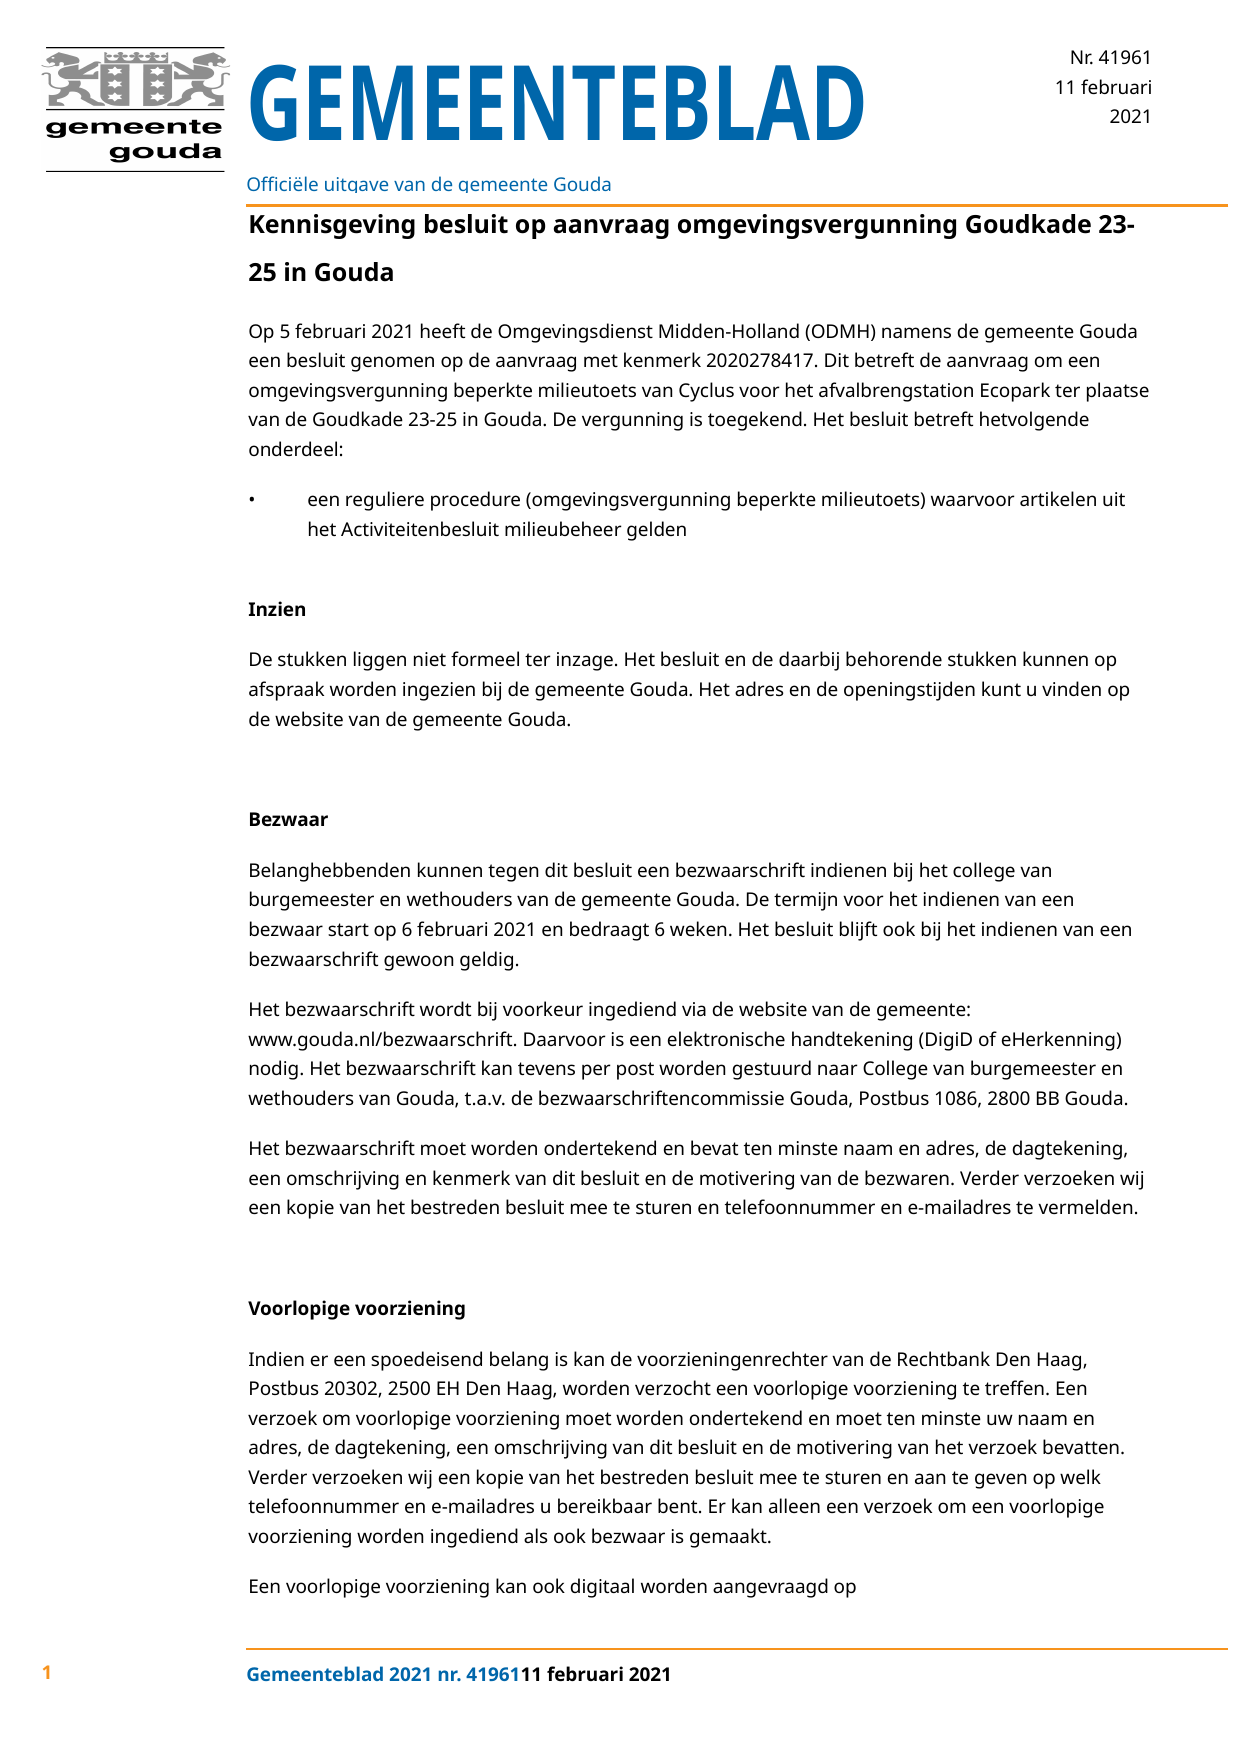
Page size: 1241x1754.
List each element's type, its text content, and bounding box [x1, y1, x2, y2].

text Het bezwaarschrift wordt bij voorkeur ingediend via de website van de gemeente: www.gouda.nl/bezwaarschrift. Daarvoor is een elektronische handtekening (DigiD of eHerkenning) nodig. Het bezwaarschrift kan tevens per post worden gestuurd naar College van burgemeester en wethouders van Gouda, t.a.v. de bezwaarschriftencommissie Gouda, Postbus 1086, 2800 BB Gouda. [248, 996, 1152, 1111]
text Een voorlopige voorziening kan ook digitaal worden aangevraagd op [248, 1574, 1152, 1599]
text Indien er een spoedeisend belang is kan de voorzieningenrechter van de Rechtbank Den Haag, Postbus 20302, 2500 EH Den Haag, worden verzocht een voorlopige voorziening te treffen. Een verzoek om voorlopige voorziening moet worden ondertekend en moet ten minste uw naam en adres, de dagtekening, een omschrijving van dit besluit en de motivering van het verzoek bevatten. Verder verzoeken wij een kopie van het bestreden besluit mee te sturen en aan te geven op welk telefoonnummer en e-mailadres u bereikbaar bent. Er kan alleen een verzoek om een voorlopige voorziening worden ingediend als ook bezwaar is gemaakt. [248, 1346, 1152, 1549]
text Inzien [248, 596, 1152, 622]
picture [41, 47, 231, 172]
text De stukken liggen niet formeel ter inzage. Het besluit en de daarbij behorende stukken kunnen op afspraak worden ingezien bij de gemeente Gouda. Het adres en de openingstijden kunt u vinden op de website van de gemeente Gouda. [248, 647, 1152, 732]
text Belanghebbenden kunnen tegen dit besluit een bezwaarschrift indienen bij het college van burgemeester en wethouders van de gemeente Gouda. De termijn voor het indienen van een bezwaar start op 6 februari 2021 en bedraagt 6 weken. Het besluit blijft ook bij het indienen van een bezwaarschrift gewoon geldig. [248, 857, 1152, 972]
text Het bezwaarschrift moet worden ondertekend en bevat ten minste naam en adres, de dagtekening, een omschrijving en kenmerk van dit besluit en de motivering van de bezwaren. Verder verzoeken wij een kopie van het bestreden besluit mee te sturen en telefoonnummer en e-mailadres te vermelden. [248, 1135, 1152, 1220]
text Bezwaar [248, 807, 1152, 832]
text Op 5 februari 2021 heeft de Omgevingsdienst Midden-Holland (ODMH) namens de gemeente Gouda een besluit genomen op de aanvraag met kenmerk 2020278417. Dit betreft de aanvraag om een omgevingsvergunning beperkte milieutoets van Cyclus voor het afvalbrengstation Ecopark ter plaatse van de Goudkade 23-25 in Gouda. De vergunning is toegekend. Het besluit betreft hetvolgende onderdeel: [248, 318, 1152, 462]
text Kennisgeving besluit op aanvraag omgevingsvergunning Goudkade 23-25 in Gouda [248, 207, 1152, 288]
list een reguliere procedure (omgevingsvergunning beperkte milieutoets) waarvoor artikelen uit het Activiteitenbesluit milieubeheer gelden [248, 487, 1152, 542]
text Voorlopige voorziening [248, 1295, 1152, 1321]
